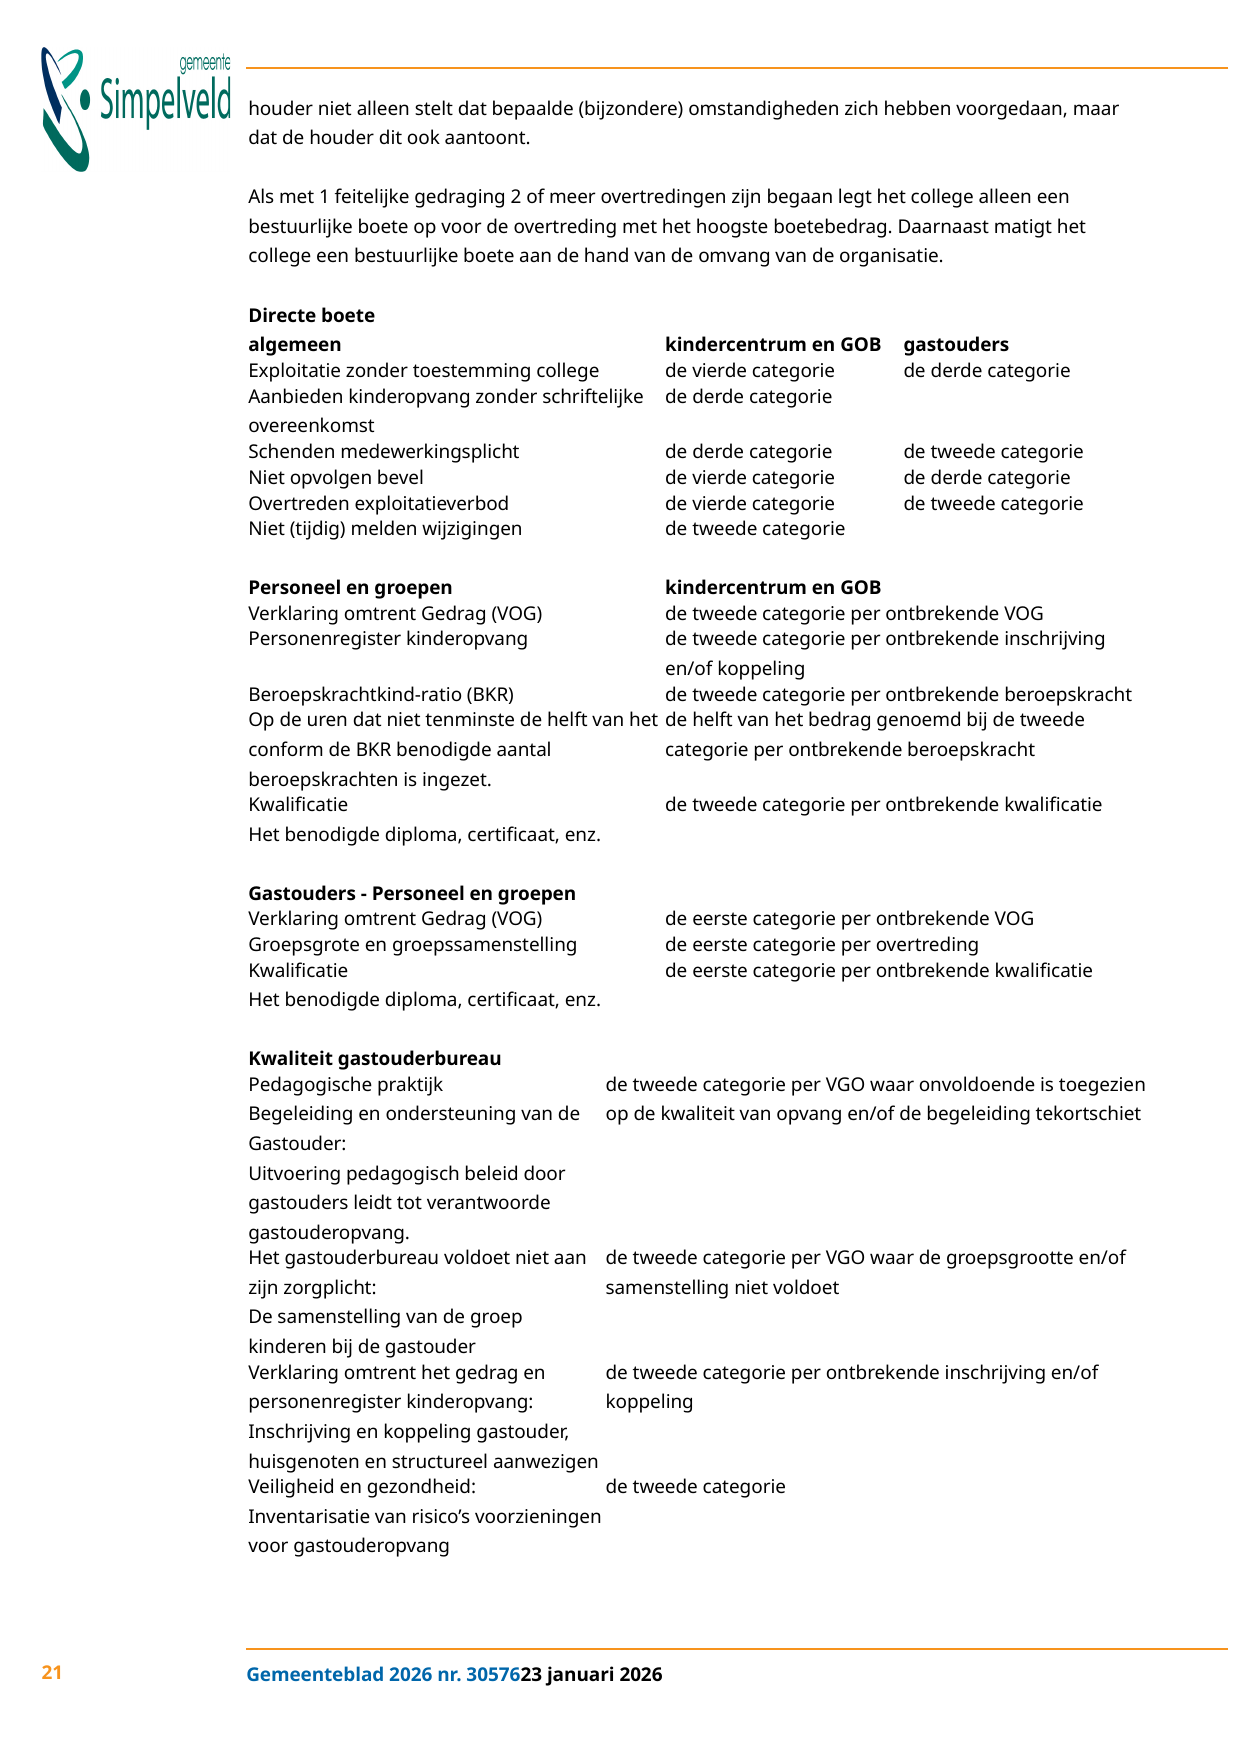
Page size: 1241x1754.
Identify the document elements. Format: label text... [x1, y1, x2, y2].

table_header kindercentrum en GOB [665, 332, 903, 357]
table_header gastouders [903, 332, 1152, 357]
table_cell Verklaring omtrent Gedrag (VOG) [248, 600, 665, 626]
table_cell de tweede categorie [903, 438, 1152, 464]
table_cell de vierde categorie [665, 490, 903, 516]
text houder niet alleen stelt dat bepaalde (bijzondere) omstandigheden zich hebben voorgedaan, maar dat de houder dit ook aantoont. [248, 95, 1152, 150]
table_cell Schenden medewerkingsplicht [248, 438, 665, 464]
table_cell de helft van het bedrag genoemd bij de tweede categorie per ontbrekende beroepskracht [665, 707, 1152, 792]
table_cell Veiligheid en gezondheid: Inventarisatie van risico’s voorzieningen voor gastouderopvang [248, 1474, 605, 1558]
table_cell de tweede categorie per ontbrekende inschrijving en/of koppeling [605, 1359, 1152, 1473]
table_cell de tweede categorie per VGO waar onvoldoende is toegezien op de kwaliteit van opvang en/of de begeleiding tekortschiet [605, 1071, 1152, 1244]
table_cell Personenregister kinderopvang [248, 626, 665, 681]
table_cell de tweede categorie per ontbrekende inschrijving en/of koppeling [665, 626, 1152, 681]
table_cell Kwalificatie Het benodigde diploma, certificaat, enz. [248, 792, 665, 847]
table_header algemeen [248, 332, 665, 357]
text Directe boete [248, 302, 1152, 328]
table_cell de eerste categorie per ontbrekende VOG [665, 906, 1152, 931]
table_cell Aanbieden kinderopvang zonder schriftelijke overeenkomst [248, 383, 665, 438]
table_cell Verklaring omtrent Gedrag (VOG) [248, 906, 665, 931]
table_cell de derde categorie [665, 383, 903, 438]
table_cell Overtreden exploitatieverbod [248, 490, 665, 516]
table_cell de tweede categorie per ontbrekende beroepskracht [665, 681, 1152, 707]
picture [41, 47, 231, 172]
table_cell Exploitatie zonder toestemming college [248, 357, 665, 383]
table_cell Kwalificatie Het benodigde diploma, certificaat, enz. [248, 957, 665, 1012]
table_cell Niet (tijdig) melden wijzigingen [248, 516, 665, 541]
table_cell de tweede categorie [605, 1474, 1152, 1558]
table_cell de tweede categorie [903, 490, 1152, 516]
table_cell de derde categorie [903, 357, 1152, 383]
table_cell de derde categorie [903, 464, 1152, 490]
table_cell Groepsgrote en groepssamenstelling [248, 931, 665, 957]
table_header Personeel en groepen [248, 574, 665, 600]
table_cell de vierde categorie [665, 357, 903, 383]
text Als met 1 feitelijke gedraging 2 of meer overtredingen zijn begaan legt het college alleen een bestuurlijke boete op voor de overtreding met het hoogste boetebedrag. Daarnaast matigt het college een bestuurlijke boete aan de hand van de omvang van de organisatie. [248, 183, 1152, 268]
table_header kindercentrum en GOB [665, 574, 1152, 600]
table_cell Het gastouderbureau voldoet niet aan zijn zorgplicht: De samenstelling van de groep kinderen bij de gastouder [248, 1245, 605, 1359]
table_cell de tweede categorie per VGO waar de groepsgrootte en/of samenstelling niet voldoet [605, 1245, 1152, 1359]
table_cell de tweede categorie per ontbrekende VOG [665, 600, 1152, 626]
table_cell de eerste categorie per ontbrekende kwalificatie [665, 957, 1152, 1012]
table_cell de vierde categorie [665, 464, 903, 490]
table_cell Op de uren dat niet tenminste de helft van het conform de BKR benodigde aantal beroepskrachten is ingezet. [248, 707, 665, 792]
table_cell Pedagogische praktijk Begeleiding en ondersteuning van de Gastouder: Uitvoering pedagogisch beleid door gastouders leidt tot verantwoorde gastouderopvang. [248, 1071, 605, 1244]
table_cell Niet opvolgen bevel [248, 464, 665, 490]
table_cell de tweede categorie per ontbrekende kwalificatie [665, 792, 1152, 847]
table_cell de tweede categorie [665, 516, 903, 541]
table_cell Beroepskrachtkind-ratio (BKR) [248, 681, 665, 707]
table_cell Verklaring omtrent het gedrag en personenregister kinderopvang: Inschrijving en koppeling gastouder, huisgenoten en structureel aanwezigen [248, 1359, 605, 1473]
table_cell de eerste categorie per overtreding [665, 931, 1152, 957]
table_cell de derde categorie [665, 438, 903, 464]
table_cell [903, 383, 1152, 438]
table_cell [903, 516, 1152, 541]
table_header Gastouders - Personeel en groepen [248, 880, 1152, 906]
table_header Kwaliteit gastouderbureau [248, 1045, 1152, 1071]
